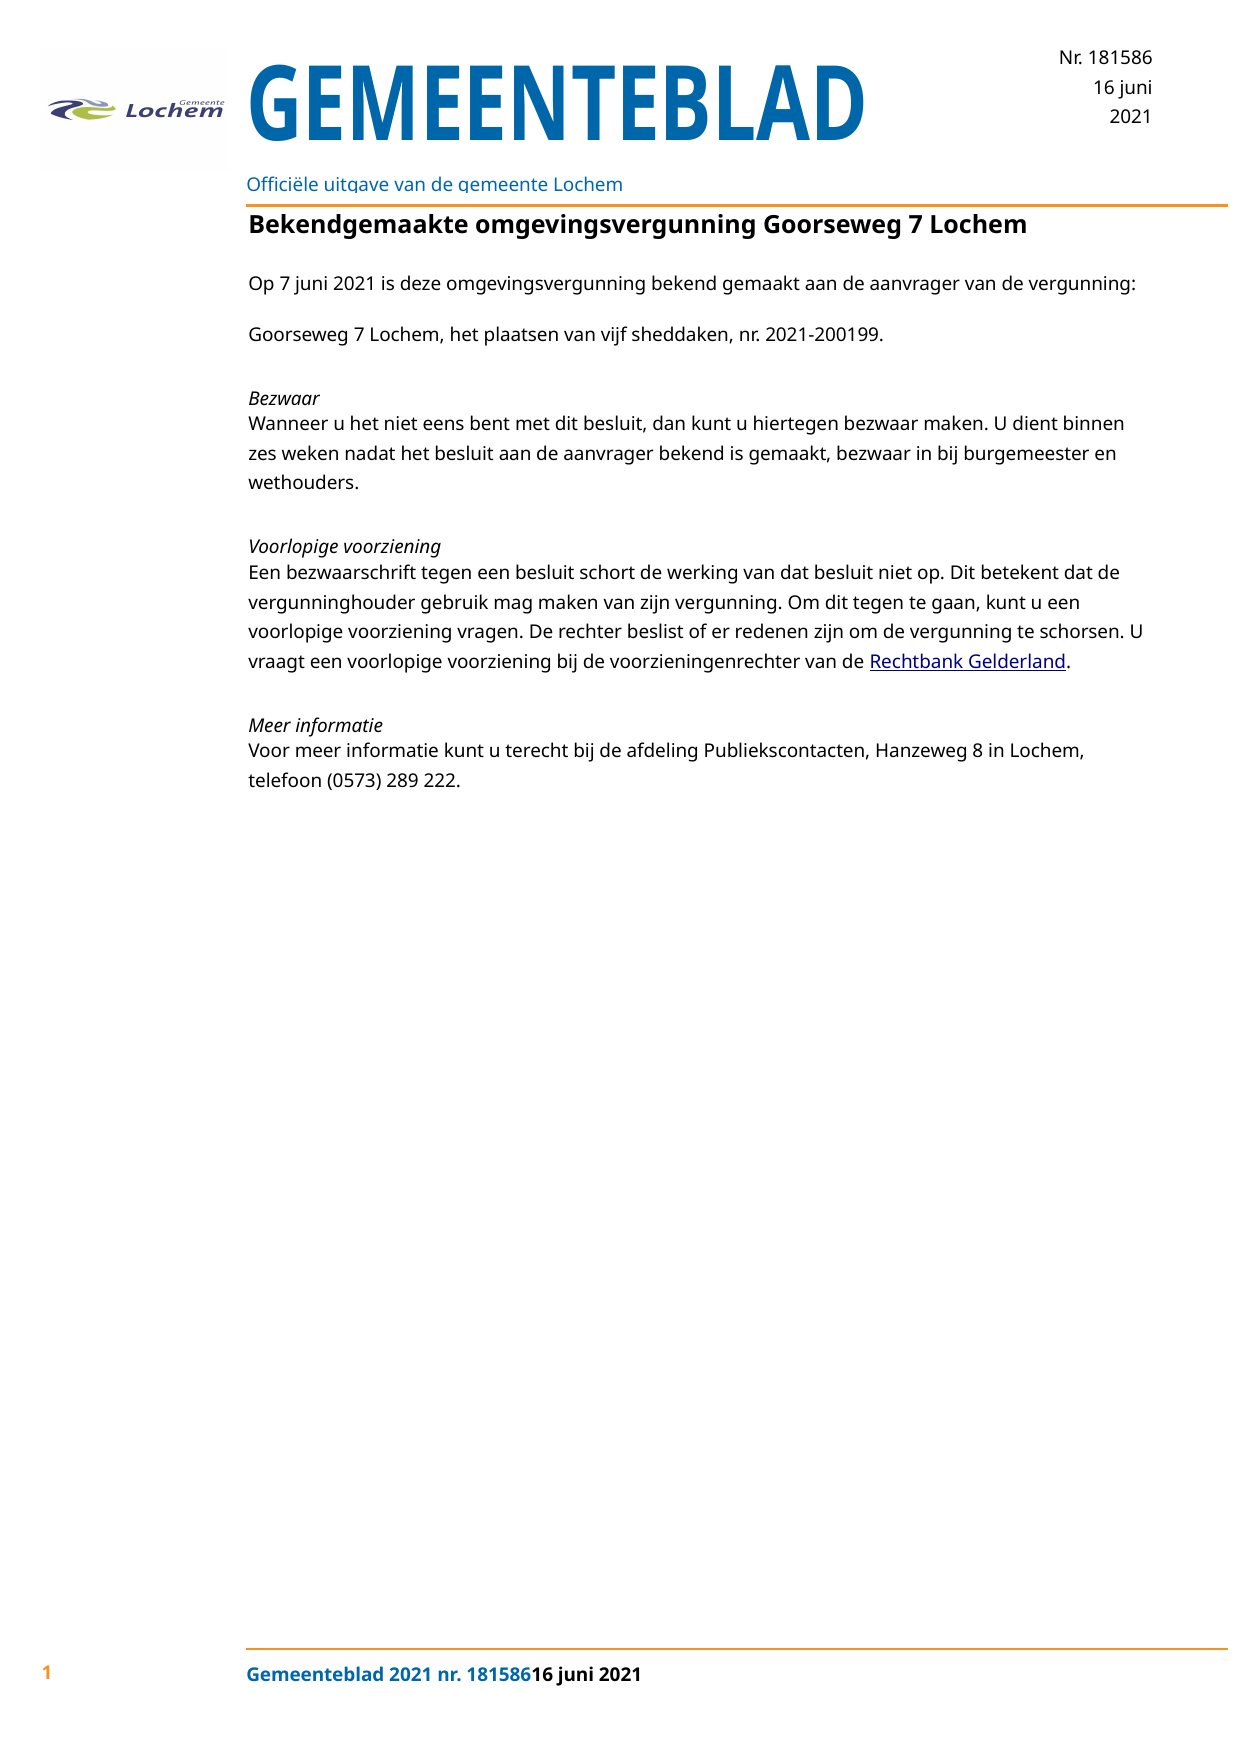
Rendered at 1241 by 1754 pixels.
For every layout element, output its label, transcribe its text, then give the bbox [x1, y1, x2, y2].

text Meer informatie [248, 712, 1152, 738]
text Op 7 juni 2021 is deze omgevingsvergunning bekend gemaakt aan de aanvrager van de vergunning: [248, 270, 1152, 296]
text Bekendgemaakte omgevingsvergunning Goorseweg 7 Lochem [248, 207, 1152, 241]
text Wanneer u het niet eens bent met dit besluit, dan kunt u hiertegen bezwaar maken. U dient binnen zes weken nadat het besluit aan de aanvrager bekend is gemaakt, bezwaar in bij burgemeester en wethouders. [248, 410, 1152, 495]
text Bezwaar [248, 385, 1152, 410]
text Een bezwaarschrift tegen een besluit schort de werking van dat besluit niet op. Dit betekent dat de vergunninghouder gebruik mag maken van zijn vergunning. Om dit tegen te gaan, kunt u een voorlopige voorziening vragen. De rechter beslist of er redenen zijn om de vergunning te schorsen. U vraagt een voorlopige voorziening bij de voorzieningenrechter van de Rechtbank Gelderland. [248, 559, 1152, 674]
text Voor meer informatie kunt u terecht bij de afdeling Publiekscontacten, Hanzeweg 8 in Lochem, telefoon (0573) 289 222. [248, 738, 1152, 793]
text Goorseweg 7 Lochem, het plaatsen van vijf sheddaken, nr. 2021-200199. [248, 321, 1152, 346]
text Voorlopige voorziening [248, 533, 1152, 559]
picture [41, 47, 231, 172]
